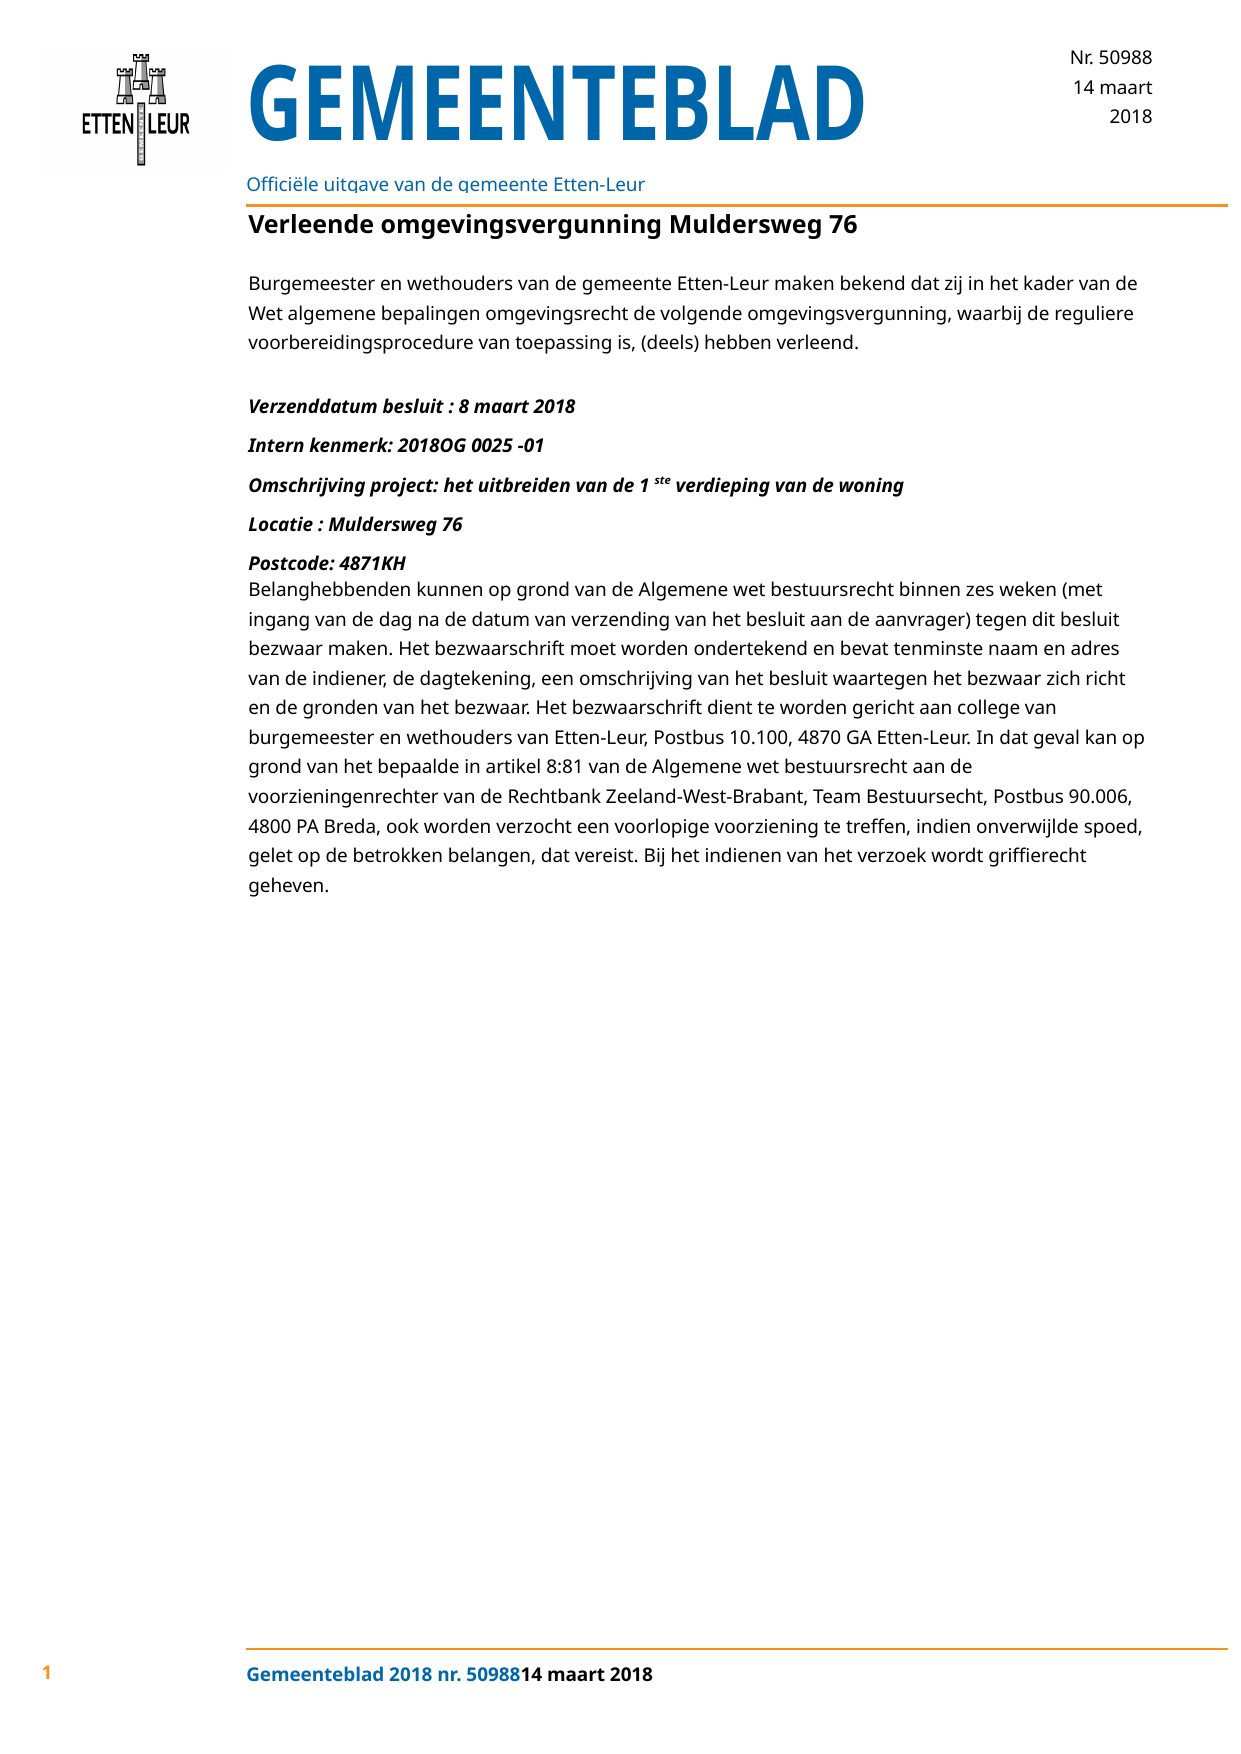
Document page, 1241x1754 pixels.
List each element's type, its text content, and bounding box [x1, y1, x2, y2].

text Intern kenmerk: 2018OG 0025 -01 [248, 433, 1152, 458]
text Belanghebbenden kunnen op grond van de Algemene wet bestuursrecht binnen zes weken (met ingang van de dag na de datum van verzending van het besluit aan de aanvrager) tegen dit besluit bezwaar maken. Het bezwaarschrift moet worden ondertekend en bevat tenminste naam en adres van de indiener, de dagtekening, een omschrijving van het besluit waartegen het bezwaar zich richt en de gronden van het bezwaar. Het bezwaarschrift dient te worden gericht aan college van burgemeester en wethouders van Etten-Leur, Postbus 10.100, 4870 GA Etten-Leur. In dat geval kan op grond van het bepaalde in artikel 8:81 van de Algemene wet bestuursrecht aan de voorzieningenrechter van de Rechtbank Zeeland-West-Brabant, Team Bestuursecht, Postbus 90.006, 4800 PA Breda, ook worden verzocht een voorlopige voorziening te treffen, indien onverwijlde spoed, gelet op de betrokken belangen, dat vereist. Bij het indienen van het verzoek wordt griffierecht geheven. [248, 576, 1152, 898]
text Locatie : Muldersweg 76 [248, 511, 1152, 537]
text Verleende omgevingsvergunning Muldersweg 76 [248, 207, 1152, 241]
text Postcode: 4871KH [248, 551, 1152, 576]
text Verzenddatum besluit : 8 maart 2018 [248, 393, 1152, 419]
text Burgemeester en wethouders van de gemeente Etten-Leur maken bekend dat zij in het kader van de Wet algemene bepalingen omgevingsrecht de volgende omgevingsvergunning, waarbij de reguliere voorbereidingsprocedure van toepassing is, (deels) hebben verleend. [248, 270, 1152, 355]
picture [41, 47, 231, 172]
text Omschrijving project: het uitbreiden van de 1 ste verdieping van de woning [248, 472, 1152, 498]
